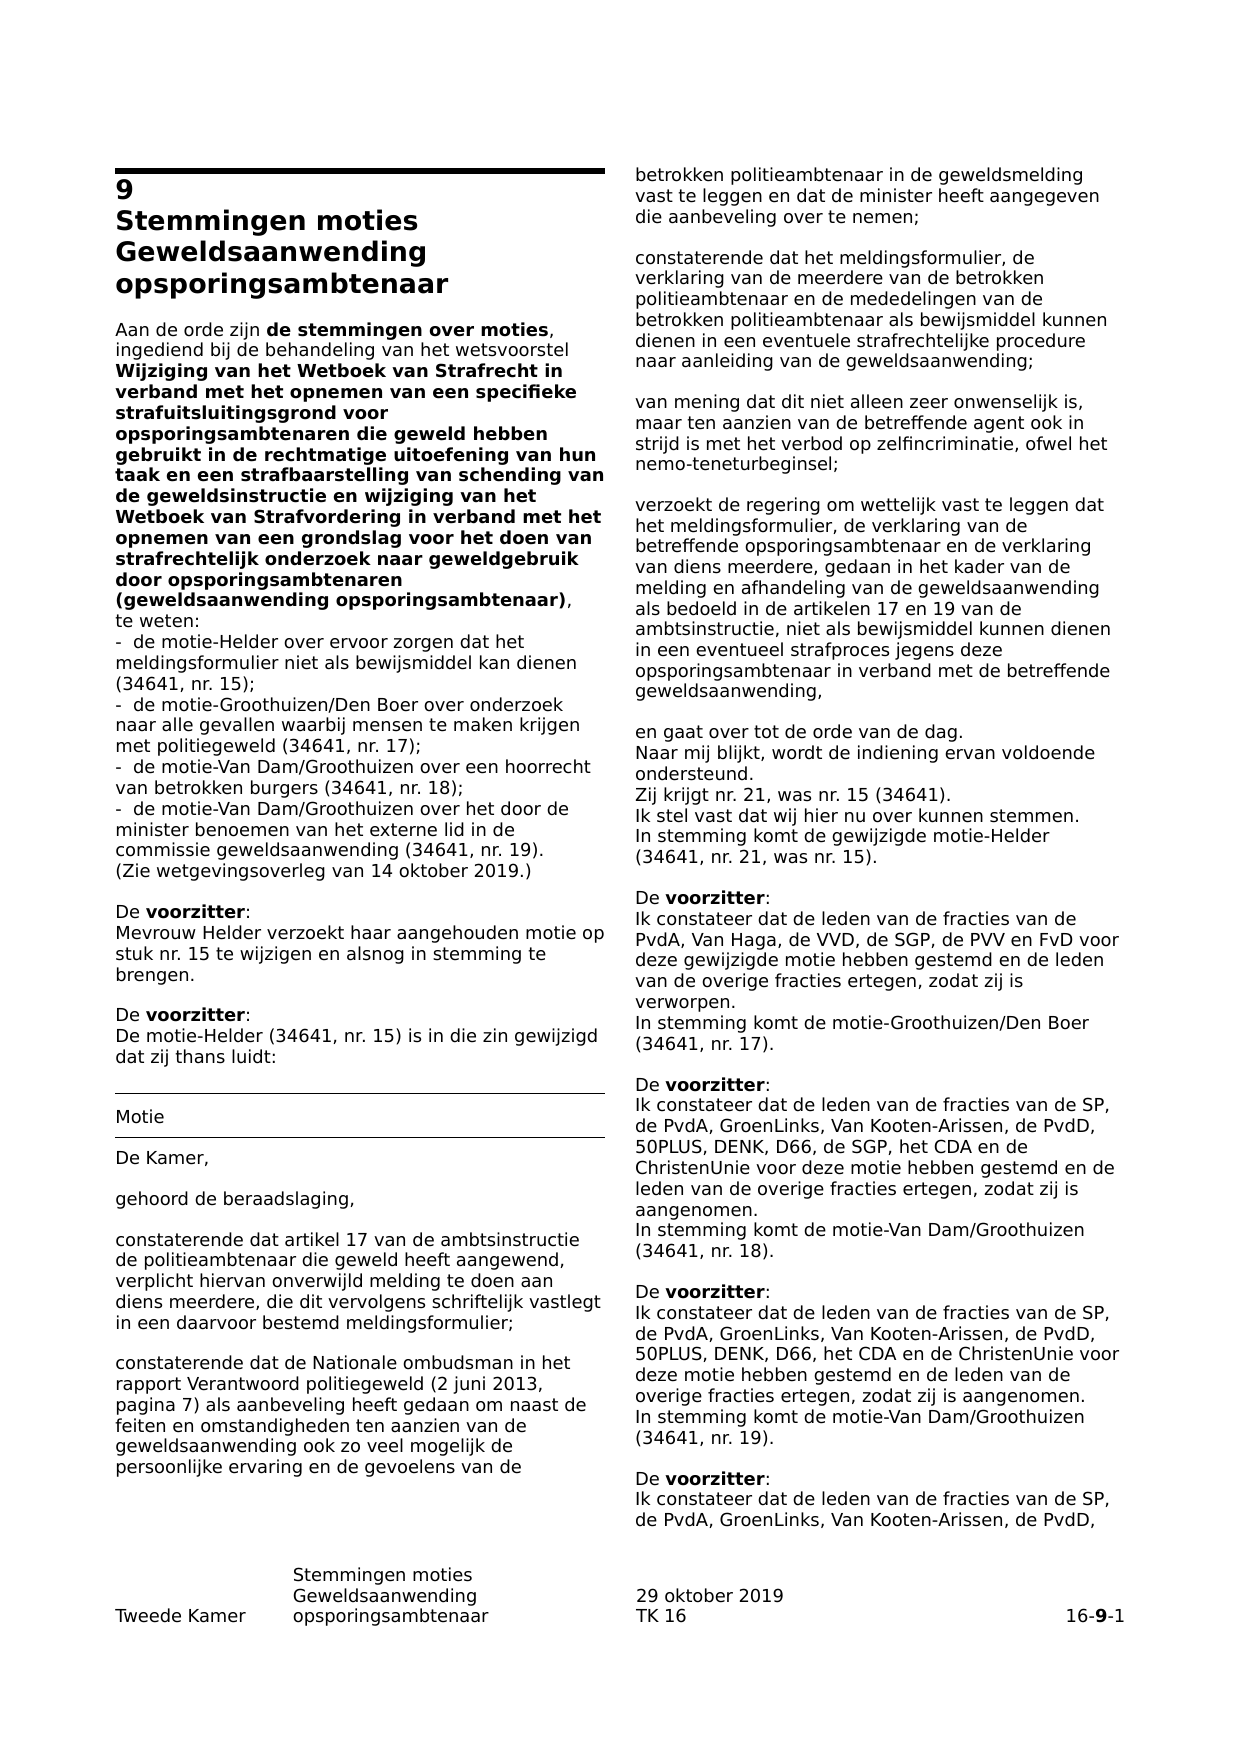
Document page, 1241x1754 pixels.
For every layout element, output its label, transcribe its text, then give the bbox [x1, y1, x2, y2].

text De voorzitter: [635, 888, 1125, 908]
text (Zie wetgevingsoverleg van 14 oktober 2019.) [115, 861, 605, 882]
text Mevrouw Helder verzoekt haar aangehouden motie op stuk nr. 15 te wijzigen en alsnog in stemming te brengen. [115, 923, 605, 985]
text constaterende dat het meldingsformulier, de verklaring van de meerdere van de betrokken politieambtenaar en de mededelingen van de betrokken politieambtenaar als bewijsmiddel kunnen dienen in een eventuele strafrechtelijke procedure naar aanleiding van de geweldsaanwending; [635, 247, 1125, 372]
list de motie-Van Dam/Groothuizen over het door de minister benoemen van het externe lid in de commissie geweldsaanwending (34641, nr. 19). [115, 798, 605, 861]
text De motie-Helder (34641, nr. 15) is in die zin gewijzigd dat zij thans luidt: [115, 1026, 605, 1067]
list de motie-Helder over ervoor zorgen dat het meldingsformulier niet als bewijsmiddel kan dienen (34641, nr. 15); [115, 632, 605, 694]
text Zij krijgt nr. 21, was nr. 15 (34641). [635, 784, 1125, 805]
text Ik constateer dat de leden van de fracties van de SP, de PvdA, GroenLinks, Van Kooten-Arissen, de PvdD, [635, 1489, 1125, 1531]
text Naar mij blijkt, wordt de indiening ervan voldoende ondersteund. [635, 743, 1125, 784]
text De voorzitter: [635, 1468, 1125, 1489]
text In stemming komt de motie-Van Dam/Groothuizen (34641, nr. 18). [635, 1220, 1125, 1262]
text constaterende dat de Nationale ombudsman in het rapport Verantwoord politiegeweld (2 juni 2013, pagina 7) als aanbeveling heeft gedaan om naast de feiten en omstandigheden ten aanzien van de geweldsaanwending ook zo veel mogelijk de persoonlijke ervaring en de gevoelens van de [115, 1353, 605, 1478]
text De voorzitter: [115, 1005, 605, 1026]
text Ik constateer dat de leden van de fracties van de SP, de PvdA, GroenLinks, Van Kooten-Arissen, de PvdD, 50PLUS, DENK, D66, het CDA en de ChristenUnie voor deze motie hebben gestemd en de leden van de overige fracties ertegen, zodat zij is aangenomen. [635, 1302, 1125, 1407]
text Motie [115, 1107, 605, 1128]
text De voorzitter: [635, 1074, 1125, 1095]
text te weten: [115, 611, 605, 632]
title 9 Stemmingen moties Geweldsaanwending opsporingsambtenaar [115, 174, 605, 299]
text In stemming komt de motie-Van Dam/Groothuizen (34641, nr. 19). [635, 1407, 1125, 1448]
text De voorzitter: [115, 902, 605, 923]
text en gaat over tot de orde van de dag. [635, 722, 1125, 743]
text van mening dat dit niet alleen zeer onwenselijk is, maar ten aanzien van de betreffende agent ook in strijd is met het verbod op zelfincriminatie, ofwel het nemo-teneturbeginsel; [635, 392, 1125, 475]
text Aan de orde zijn de stemmingen over moties, ingediend bij de behandeling van het wetsvoorstel Wijziging van het Wetboek van Strafrecht in verband met het opnemen van een specifieke strafuitsluitingsgrond voor opsporingsambtenaren die geweld hebben gebruikt in de rechtmatige uitoefening van hun taak en een strafbaarstelling van schending van de geweldsinstructie en wijziging van het Wetboek van Strafvordering in verband met het opnemen van een grondslag voor het doen van strafrechtelijk onderzoek naar geweldgebruik door opsporingsambtenaren (geweldsaanwending opsporingsambtenaar), [115, 319, 605, 611]
text In stemming komt de gewijzigde motie-Helder (34641, nr. 21, was nr. 15). [635, 826, 1125, 868]
text Ik constateer dat de leden van de fracties van de PvdA, Van Haga, de VVD, de SGP, de PVV en FvD voor deze gewijzigde motie hebben gestemd en de leden van de overige fracties ertegen, zodat zij is verworpen. [635, 908, 1125, 1013]
text Ik stel vast dat wij hier nu over kunnen stemmen. [635, 805, 1125, 826]
text Ik constateer dat de leden van de fracties van de SP, de PvdA, GroenLinks, Van Kooten-Arissen, de PvdD, 50PLUS, DENK, D66, de SGP, het CDA en de ChristenUnie voor deze motie hebben gestemd en de leden van de overige fracties ertegen, zodat zij is aangenomen. [635, 1095, 1125, 1220]
text gehoord de beraadslaging, [115, 1189, 605, 1209]
text In stemming komt de motie-Groothuizen/Den Boer (34641, nr. 17). [635, 1013, 1125, 1054]
text constaterende dat artikel 17 van de ambtsinstructie de politieambtenaar die geweld heeft aangewend, verplicht hiervan onverwijld melding te doen aan diens meerdere, die dit vervolgens schriftelijk vastlegt in een daarvoor bestemd meldingsformulier; [115, 1229, 605, 1333]
text De voorzitter: [635, 1282, 1125, 1302]
text verzoekt de regering om wettelijk vast te leggen dat het meldingsformulier, de verklaring van de betreffende opsporingsambtenaar en de verklaring van diens meerdere, gedaan in het kader van de melding en afhandeling van de geweldsaanwending als bedoeld in de artikelen 17 en 19 van de ambtsinstructie, niet als bewijsmiddel kunnen dienen in een eventueel strafproces jegens deze opsporingsambtenaar in verband met de betreffende geweldsaanwending, [635, 495, 1125, 702]
list de motie-Van Dam/Groothuizen over een hoorrecht van betrokken burgers (34641, nr. 18); [115, 757, 605, 798]
text De Kamer, [115, 1148, 605, 1169]
list de motie-Groothuizen/Den Boer over onderzoek naar alle gevallen waarbij mensen te maken krijgen met politiegeweld (34641, nr. 17); [115, 694, 605, 757]
text betrokken politieambtenaar in de geweldsmelding vast te leggen en dat de minister heeft aangegeven die aanbeveling over te nemen; [635, 165, 1125, 227]
